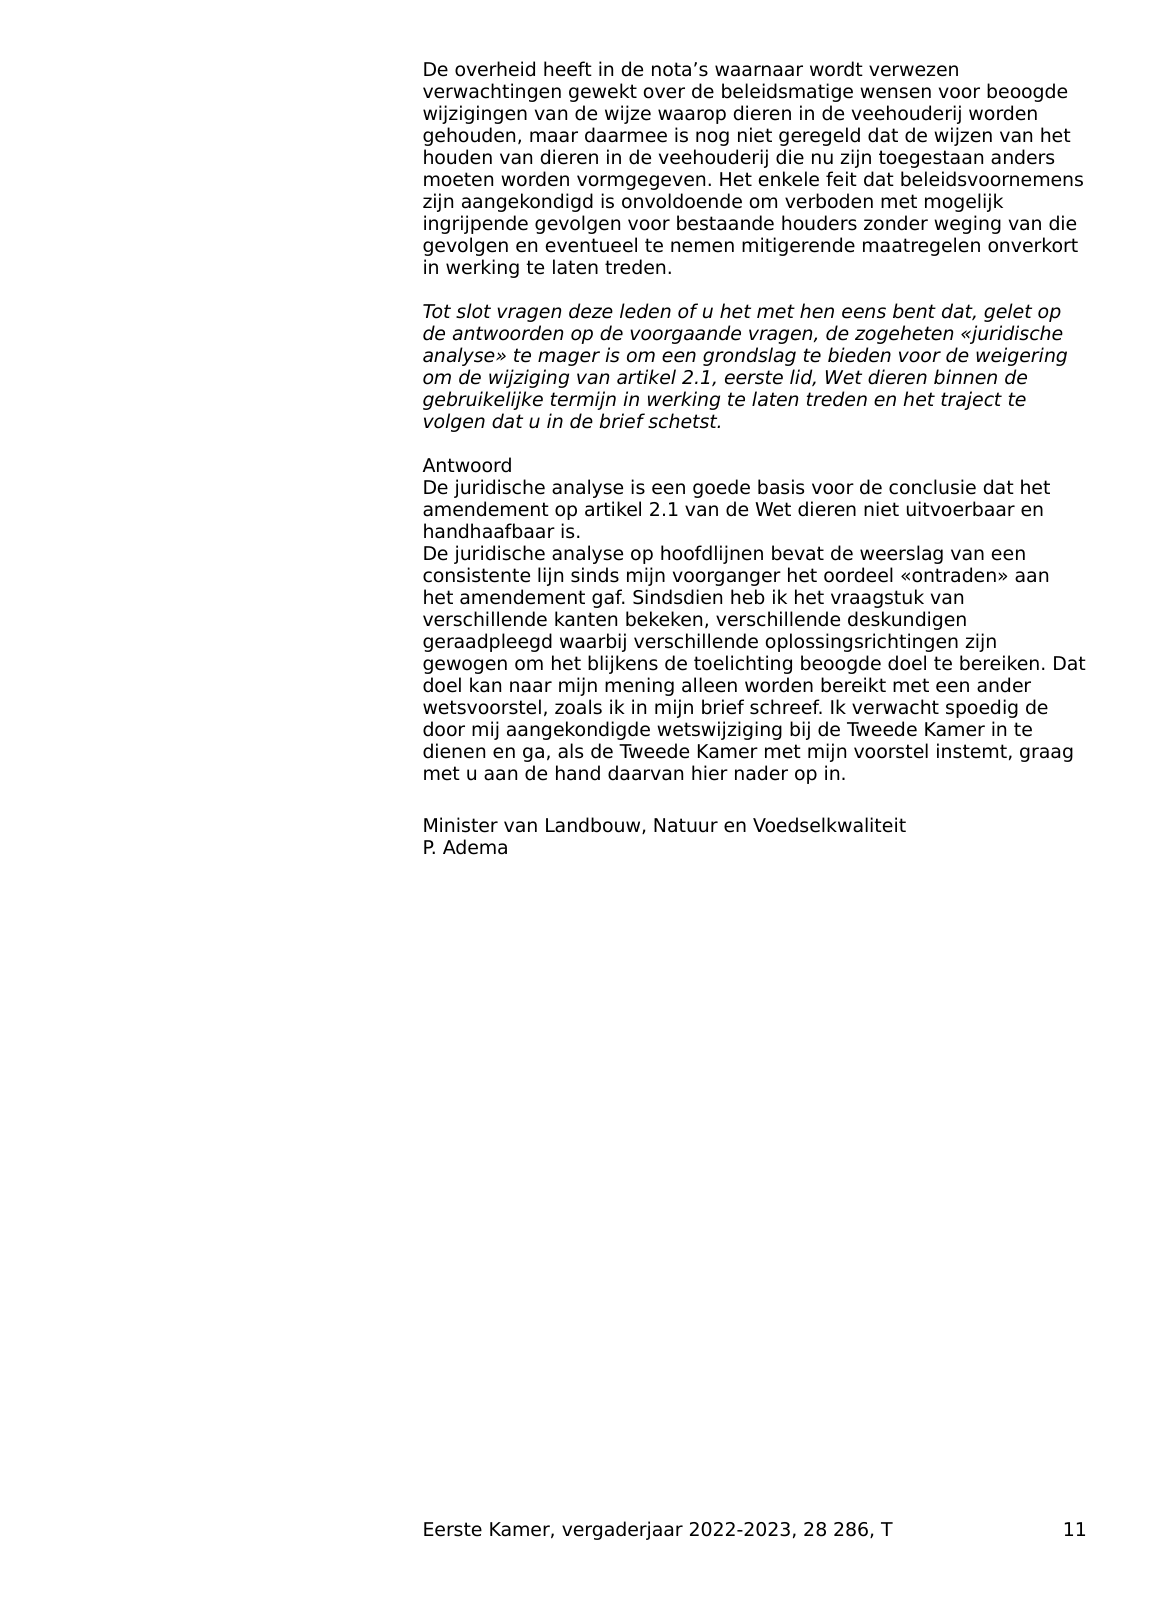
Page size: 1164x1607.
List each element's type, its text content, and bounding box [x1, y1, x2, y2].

text Antwoord [422, 455, 1087, 477]
text Minister van Landbouw, Natuur en Voedselkwaliteit P. Adema [422, 815, 1087, 859]
text De juridische analyse op hoofdlijnen bevat de weerslag van een consistente lijn sinds mijn voorganger het oordeel «ontraden» aan het amendement gaf. Sindsdien heb ik het vraagstuk van verschillende kanten bekeken, verschillende deskundigen geraadpleegd waarbij verschillende oplossingsrichtingen zijn gewogen om het blijkens de toelichting beoogde doel te bereiken. Dat doel kan naar mijn mening alleen worden bereikt met een ander wetsvoorstel, zoals ik in mijn brief schreef. Ik verwacht spoedig de door mij aangekondigde wetswijziging bij de Tweede Kamer in te dienen en ga, als de Tweede Kamer met mijn voorstel instemt, graag met u aan de hand daarvan hier nader op in. [422, 543, 1087, 785]
text Tot slot vragen deze leden of u het met hen eens bent dat, gelet op de antwoorden op de voorgaande vragen, de zogeheten «juridische analyse» te mager is om een grondslag te bieden voor de weigering om de wijziging van artikel 2.1, eerste lid, Wet dieren binnen de gebruikelijke termijn in werking te laten treden en het traject te volgen dat u in de brief schetst. [422, 301, 1087, 433]
text De overheid heeft in de nota’s waarnaar wordt verwezen verwachtingen gewekt over de beleidsmatige wensen voor beoogde wijzigingen van de wijze waarop dieren in de veehouderij worden gehouden, maar daarmee is nog niet geregeld dat de wijzen van het houden van dieren in de veehouderij die nu zijn toegestaan anders moeten worden vormgegeven. Het enkele feit dat beleidsvoornemens zijn aangekondigd is onvoldoende om verboden met mogelijk ingrijpende gevolgen voor bestaande houders zonder weging van die gevolgen en eventueel te nemen mitigerende maatregelen onverkort in werking te laten treden. [422, 59, 1087, 279]
text De juridische analyse is een goede basis voor de conclusie dat het amendement op artikel 2.1 van de Wet dieren niet uitvoerbaar en handhaafbaar is. [422, 477, 1087, 543]
